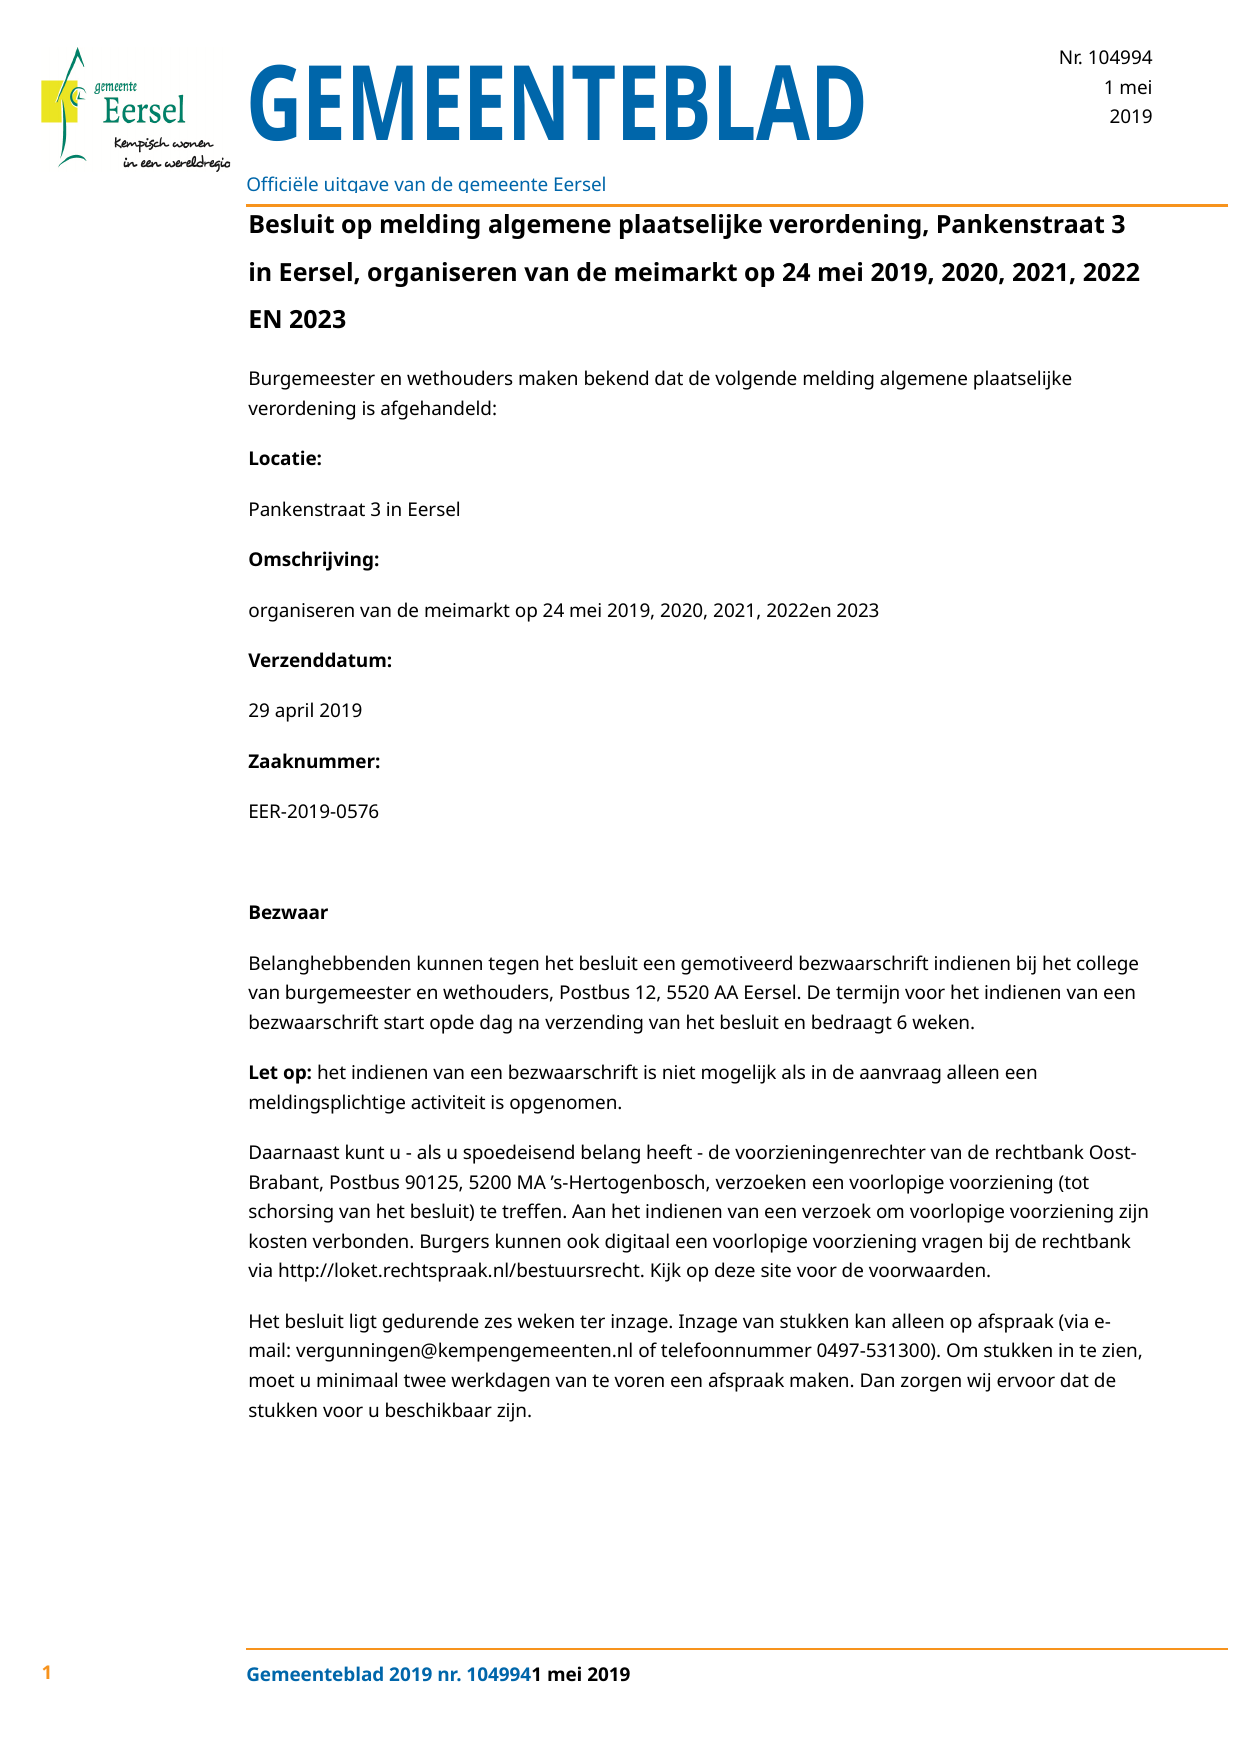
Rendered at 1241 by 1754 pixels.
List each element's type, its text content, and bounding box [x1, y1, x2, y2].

text Het besluit ligt gedurende zes weken ter inzage. Inzage van stukken kan alleen op afspraak (via e-mail: vergunningen@kempengemeenten.nl of telefoonnummer 0497-531300). Om stukken in te zien, moet u minimaal twee werkdagen van te voren een afspraak maken. Dan zorgen wij ervoor dat de stukken voor u beschikbaar zijn. [248, 1308, 1152, 1422]
text Burgemeester en wethouders maken bekend dat de volgende melding algemene plaatselijke verordening is afgehandeld: [248, 366, 1152, 421]
text Omschrijving: [248, 546, 1152, 572]
text organiseren van de meimarkt op 24 mei 2019, 2020, 2021, 2022en 2023 [248, 597, 1152, 622]
text Locatie: [248, 446, 1152, 471]
text Bezwaar [248, 899, 1152, 925]
text 29 april 2019 [248, 698, 1152, 723]
picture [41, 47, 231, 172]
text Let op: het indienen van een bezwaarschrift is niet mogelijk als in de aanvraag alleen een meldingsplichtige activiteit is opgenomen. [248, 1059, 1152, 1114]
text EER-2019-0576 [248, 798, 1152, 824]
text Besluit op melding algemene plaatselijke verordening, Pankenstraat 3 in Eersel, organiseren van de meimarkt op 24 mei 2019, 2020, 2021, 2022 EN 2023 [248, 207, 1152, 336]
text Pankenstraat 3 in Eersel [248, 496, 1152, 522]
text Zaaknummer: [248, 748, 1152, 774]
text Belanghebbenden kunnen tegen het besluit een gemotiveerd bezwaarschrift indienen bij het college van burgemeester en wethouders, Postbus 12, 5520 AA Eersel. De termijn voor het indienen van een bezwaarschrift start opde dag na verzending van het besluit en bedraagt 6 weken. [248, 950, 1152, 1034]
text Daarnaast kunt u - als u spoedeisend belang heeft - de voorzieningenrechter van de rechtbank Oost-Brabant, Postbus 90125, 5200 MA ’s-Hertogenbosch, verzoeken een voorlopige voorziening (tot schorsing van het besluit) te treffen. Aan het indienen van een verzoek om voorlopige voorziening zijn kosten verbonden. Burgers kunnen ook digitaal een voorlopige voorziening vragen bij de rechtbank via http://loket.rechtspraak.nl/bestuursrecht. Kijk op deze site voor de voorwaarden. [248, 1139, 1152, 1283]
text Verzenddatum: [248, 647, 1152, 673]
